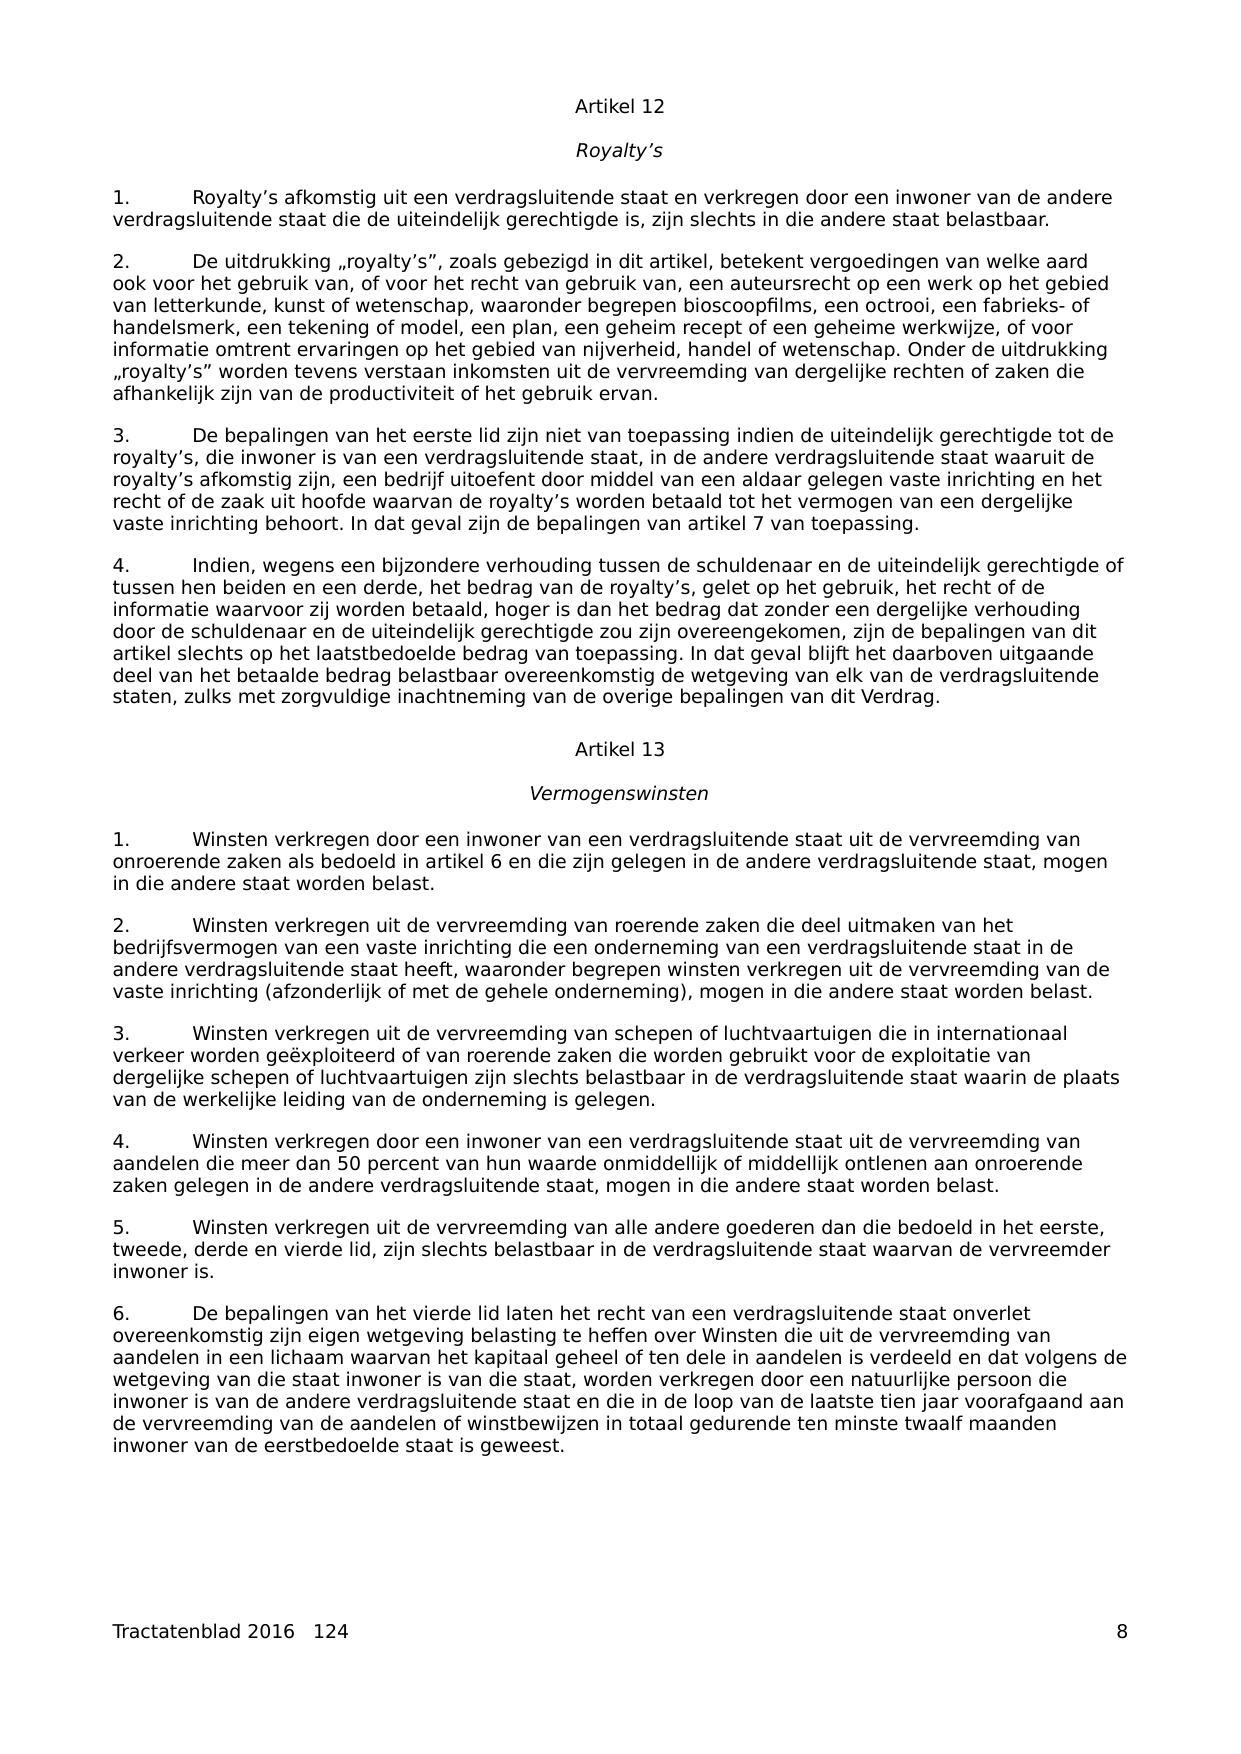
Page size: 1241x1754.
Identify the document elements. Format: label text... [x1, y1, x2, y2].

text 2. De uitdrukking „royalty’s”, zoals gebezigd in dit artikel, betekent vergoedingen van welke aard ook voor het gebruik van, of voor het recht van gebruik van, een auteursrecht op een werk op het gebied van letterkunde, kunst of wetenschap, waaronder begrepen bioscoopfilms, een octrooi, een fabrieks- of handelsmerk, een tekening of model, een plan, een geheim recept of een geheime werkwijze, of voor informatie omtrent ervaringen op het gebied van nijverheid, handel of wetenschap. Onder de uitdrukking „royalty’s” worden tevens verstaan inkomsten uit de vervreemding van dergelijke rechten of zaken die afhankelijk zijn van de productiviteit of het gebruik ervan. [112, 251, 1128, 405]
text 5. Winsten verkregen uit de vervreemding van alle andere goederen dan die bedoeld in het eerste, tweede, derde en vierde lid, zijn slechts belastbaar in de verdragsluitende staat waarvan de vervreemder inwoner is. [112, 1217, 1128, 1283]
subtitle Artikel 13 Vermogenswinsten [112, 738, 1128, 804]
text 6. De bepalingen van het vierde lid laten het recht van een verdragsluitende staat onverlet overeenkomstig zijn eigen wetgeving belasting te heffen over Winsten die uit de vervreemding van aandelen in een lichaam waarvan het kapitaal geheel of ten dele in aandelen is verdeeld en dat volgens de wetgeving van die staat inwoner is van die staat, worden verkregen door een natuurlijke persoon die inwoner is van de andere verdragsluitende staat en die in de loop van de laatste tien jaar voorafgaand aan de vervreemding van de aandelen of winstbewijzen in totaal gedurende ten minste twaalf maanden inwoner van de eerstbedoelde staat is geweest. [112, 1303, 1128, 1457]
text 3. Winsten verkregen uit de vervreemding van schepen of luchtvaartuigen die in internationaal verkeer worden geëxploiteerd of van roerende zaken die worden gebruikt voor de exploitatie van dergelijke schepen of luchtvaartuigen zijn slechts belastbaar in de verdragsluitende staat waarin de plaats van de werkelijke leiding van de onderneming is gelegen. [112, 1023, 1128, 1111]
text 1. Royalty’s afkomstig uit een verdragsluitende staat en verkregen door een inwoner van de andere verdragsluitende staat die de uiteindelijk gerechtigde is, zijn slechts in die andere staat belastbaar. [112, 187, 1128, 231]
text 2. Winsten verkregen uit de vervreemding van roerende zaken die deel uitmaken van het bedrijfsvermogen van een vaste inrichting die een onderneming van een verdragsluitende staat in de andere verdragsluitende staat heeft, waaronder begrepen winsten verkregen uit de vervreemding van de vaste inrichting (afzonderlijk of met de gehele onderneming), mogen in die andere staat worden belast. [112, 915, 1128, 1003]
text 4. Winsten verkregen door een inwoner van een verdragsluitende staat uit de vervreemding van aandelen die meer dan 50 percent van hun waarde onmiddellijk of middellijk ontlenen aan onroerende zaken gelegen in de andere verdragsluitende staat, mogen in die andere staat worden belast. [112, 1131, 1128, 1197]
text 1. Winsten verkregen door een inwoner van een verdragsluitende staat uit de vervreemding van onroerende zaken als bedoeld in artikel 6 en die zijn gelegen in de andere verdragsluitende staat, mogen in die andere staat worden belast. [112, 829, 1128, 895]
subtitle Artikel 12 Royalty’s [112, 96, 1128, 162]
text 3. De bepalingen van het eerste lid zijn niet van toepassing indien de uiteindelijk gerechtigde tot de royalty’s, die inwoner is van een verdragsluitende staat, in de andere verdragsluitende staat waaruit de royalty’s afkomstig zijn, een bedrijf uitoefent door middel van een aldaar gelegen vaste inrichting en het recht of de zaak uit hoofde waarvan de royalty’s worden betaald tot het vermogen van een dergelijke vaste inrichting behoort. In dat geval zijn de bepalingen van artikel 7 van toepassing. [112, 425, 1128, 534]
text 4. Indien, wegens een bijzondere verhouding tussen de schuldenaar en de uiteindelijk gerechtigde of tussen hen beiden en een derde, het bedrag van de royalty’s, gelet op het gebruik, het recht of de informatie waarvoor zij worden betaald, hoger is dan het bedrag dat zonder een dergelijke verhouding door de schuldenaar en de uiteindelijk gerechtigde zou zijn overeengekomen, zijn de bepalingen van dit artikel slechts op het laatstbedoelde bedrag van toepassing. In dat geval blijft het daarboven uitgaande deel van het betaalde bedrag belastbaar overeenkomstig de wetgeving van elk van de verdragsluitende staten, zulks met zorgvuldige inachtneming van de overige bepalingen van dit Verdrag. [112, 554, 1128, 708]
